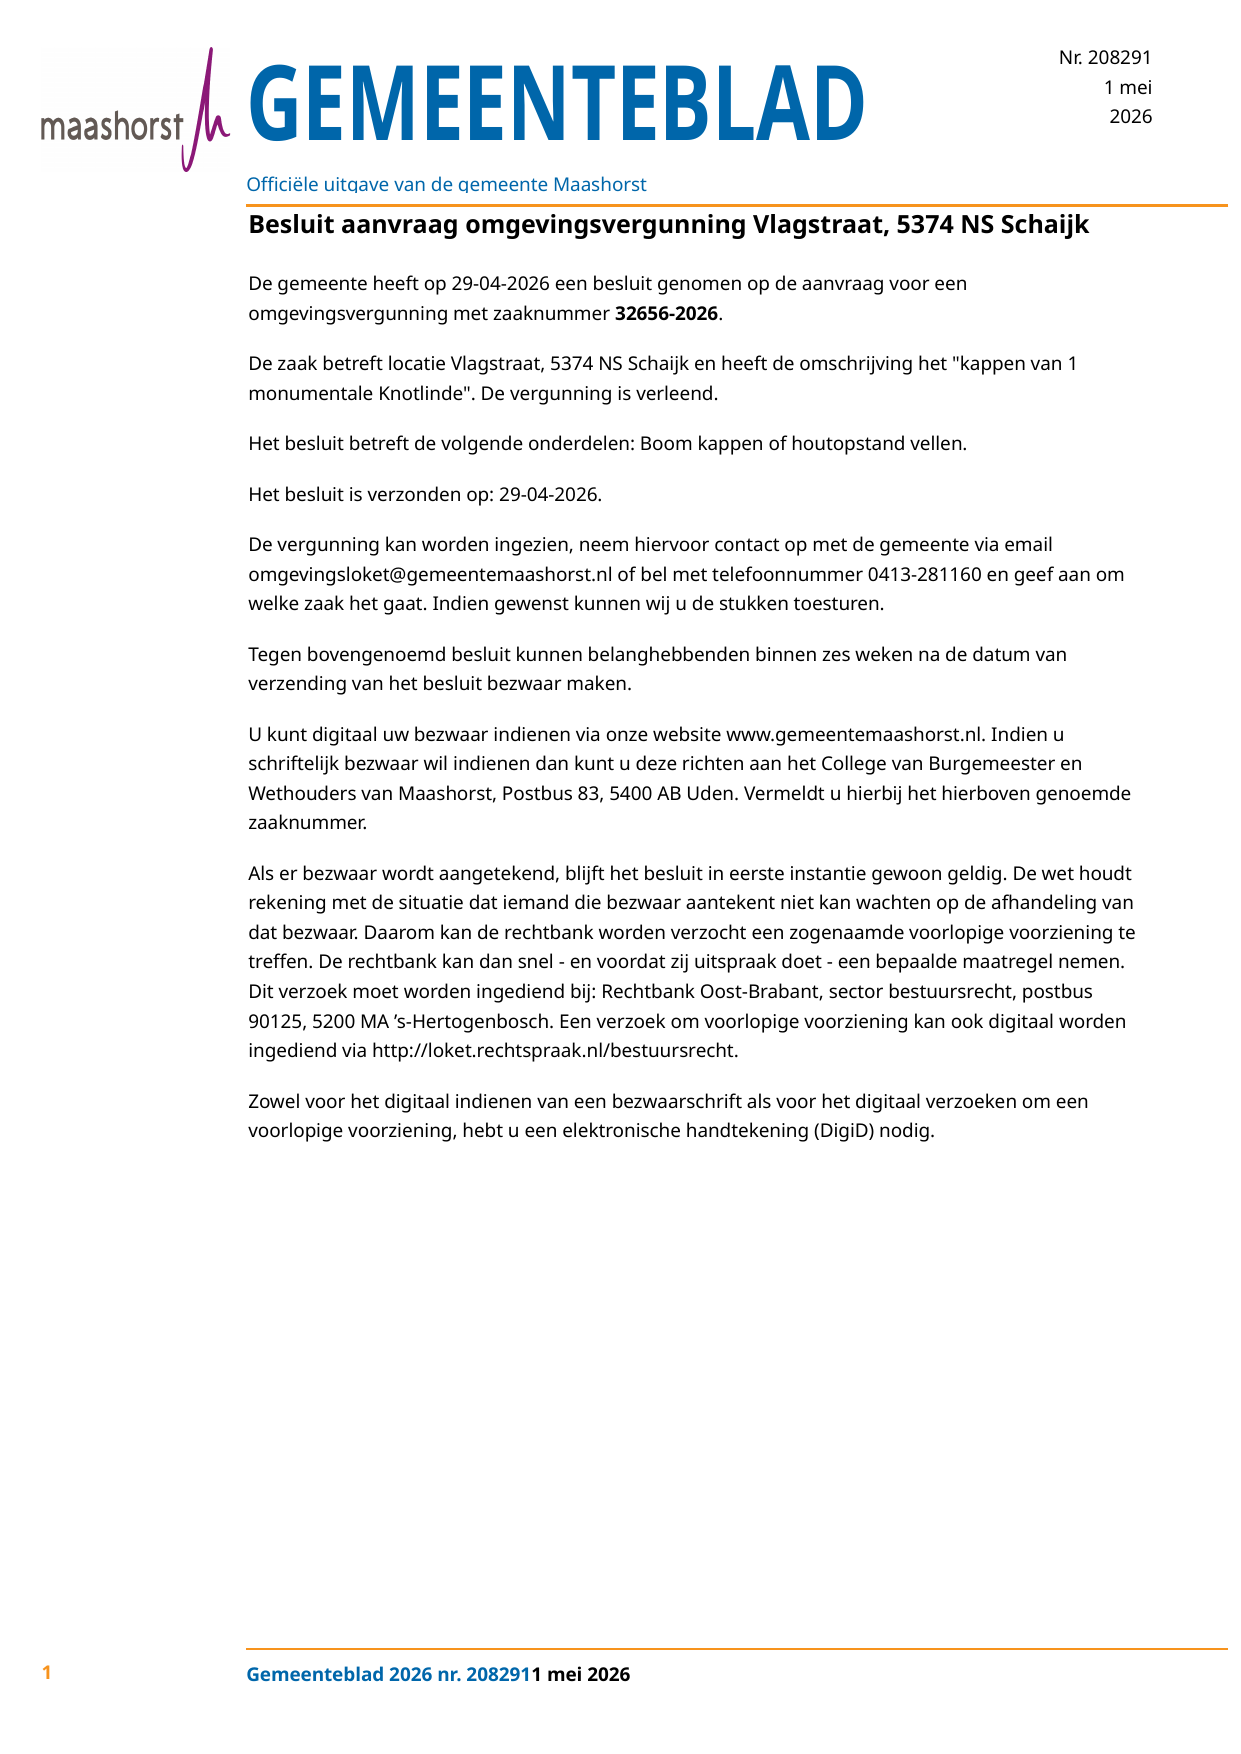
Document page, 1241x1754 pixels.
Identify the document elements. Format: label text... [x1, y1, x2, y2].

text De vergunning kan worden ingezien, neem hiervoor contact op met de gemeente via email omgevingsloket@gemeentemaashorst.nl of bel met telefoonnummer 0413-281160 en geef aan om welke zaak het gaat. Indien gewenst kunnen wij u de stukken toesturen. [248, 531, 1152, 616]
text U kunt digitaal uw bezwaar indienen via onze website www.gemeentemaashorst.nl. Indien u schriftelijk bezwaar wil indienen dan kunt u deze richten aan het College van Burgemeester en Wethouders van Maashorst, Postbus 83, 5400 AB Uden. Vermeldt u hierbij het hierboven genoemde zaaknummer. [248, 721, 1152, 835]
text Het besluit betreft de volgende onderdelen: Boom kappen of houtopstand vellen. [248, 430, 1152, 456]
text Zowel voor het digitaal indienen van een bezwaarschrift als voor het digitaal verzoeken om een voorlopige voorziening, hebt u een elektronische handtekening (DigiD) nodig. [248, 1088, 1152, 1143]
text Besluit aanvraag omgevingsvergunning Vlagstraat, 5374 NS Schaijk [248, 207, 1152, 241]
text De gemeente heeft op 29-04-2026 een besluit genomen op de aanvraag voor een omgevingsvergunning met zaaknummer 32656-2026. [248, 270, 1152, 326]
text De zaak betreft locatie Vlagstraat, 5374 NS Schaijk en heeft de omschrijving het "kappen van 1 monumentale Knotlinde". De vergunning is verleend. [248, 350, 1152, 406]
text Tegen bovengenoemd besluit kunnen belanghebbenden binnen zes weken na de datum van verzending van het besluit bezwaar maken. [248, 641, 1152, 696]
picture [41, 47, 231, 172]
text Als er bezwaar wordt aangetekend, blijft het besluit in eerste instantie gewoon geldig. De wet houdt rekening met de situatie dat iemand die bezwaar aantekent niet kan wachten op de afhandeling van dat bezwaar. Daarom kan de rechtbank worden verzocht een zogenaamde voorlopige voorziening te treffen. De rechtbank kan dan snel - en voordat zij uitspraak doet - een bepaalde maatregel nemen. Dit verzoek moet worden ingediend bij: Rechtbank Oost-Brabant, sector bestuursrecht, postbus 90125, 5200 MA ’s-Hertogenbosch. Een verzoek om voorlopige voorziening kan ook digitaal worden ingediend via http://loket.rechtspraak.nl/bestuursrecht. [248, 860, 1152, 1063]
text Het besluit is verzonden op: 29-04-2026. [248, 481, 1152, 506]
